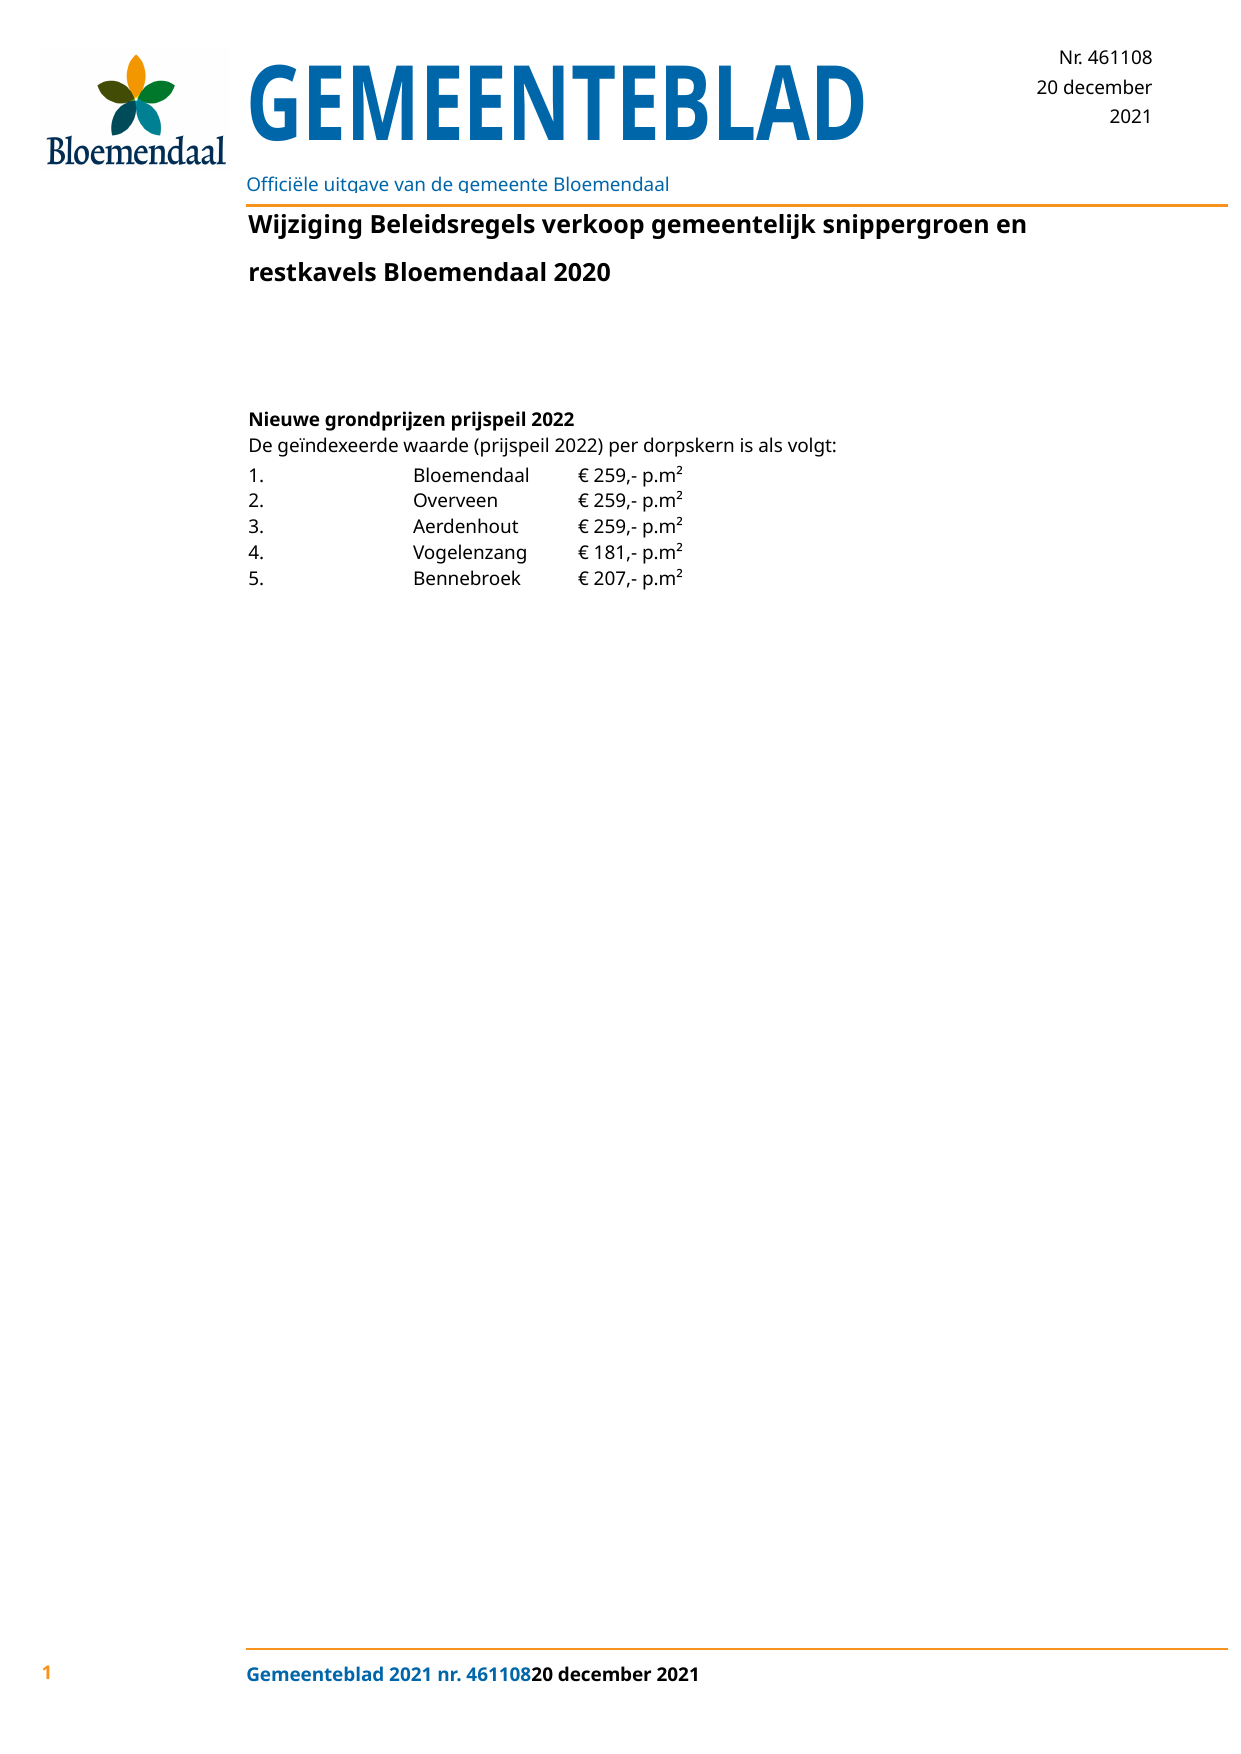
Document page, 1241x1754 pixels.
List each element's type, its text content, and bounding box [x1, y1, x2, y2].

text Nieuwe grondprijzen prijspeil 2022 [248, 406, 1152, 432]
text Wijziging Beleidsregels verkoop gemeentelijk snippergroen en restkavels Bloemendaal 2020 [248, 207, 1152, 288]
table_cell € 207,- p.m² [578, 565, 1152, 591]
table_cell € 181,- p.m² [578, 539, 1152, 565]
table_cell Overveen [413, 488, 578, 513]
table_cell Aerdenhout [413, 513, 578, 539]
table_cell Bennebroek [413, 565, 578, 591]
table_header € 259,- p.m² [578, 462, 1152, 488]
table_cell € 259,- p.m² [578, 513, 1152, 539]
table_cell € 259,- p.m² [578, 488, 1152, 513]
table_header Bloemendaal [413, 462, 578, 488]
table_cell 4. [248, 539, 413, 565]
table_header 1. [248, 462, 413, 488]
table_cell 5. [248, 565, 413, 591]
text De geïndexeerde waarde (prijspeil 2022) per dorpskern is als volgt: [248, 432, 1152, 458]
picture [41, 47, 231, 172]
table_cell 3. [248, 513, 413, 539]
table_cell 2. [248, 488, 413, 513]
table_cell Vogelenzang [413, 539, 578, 565]
